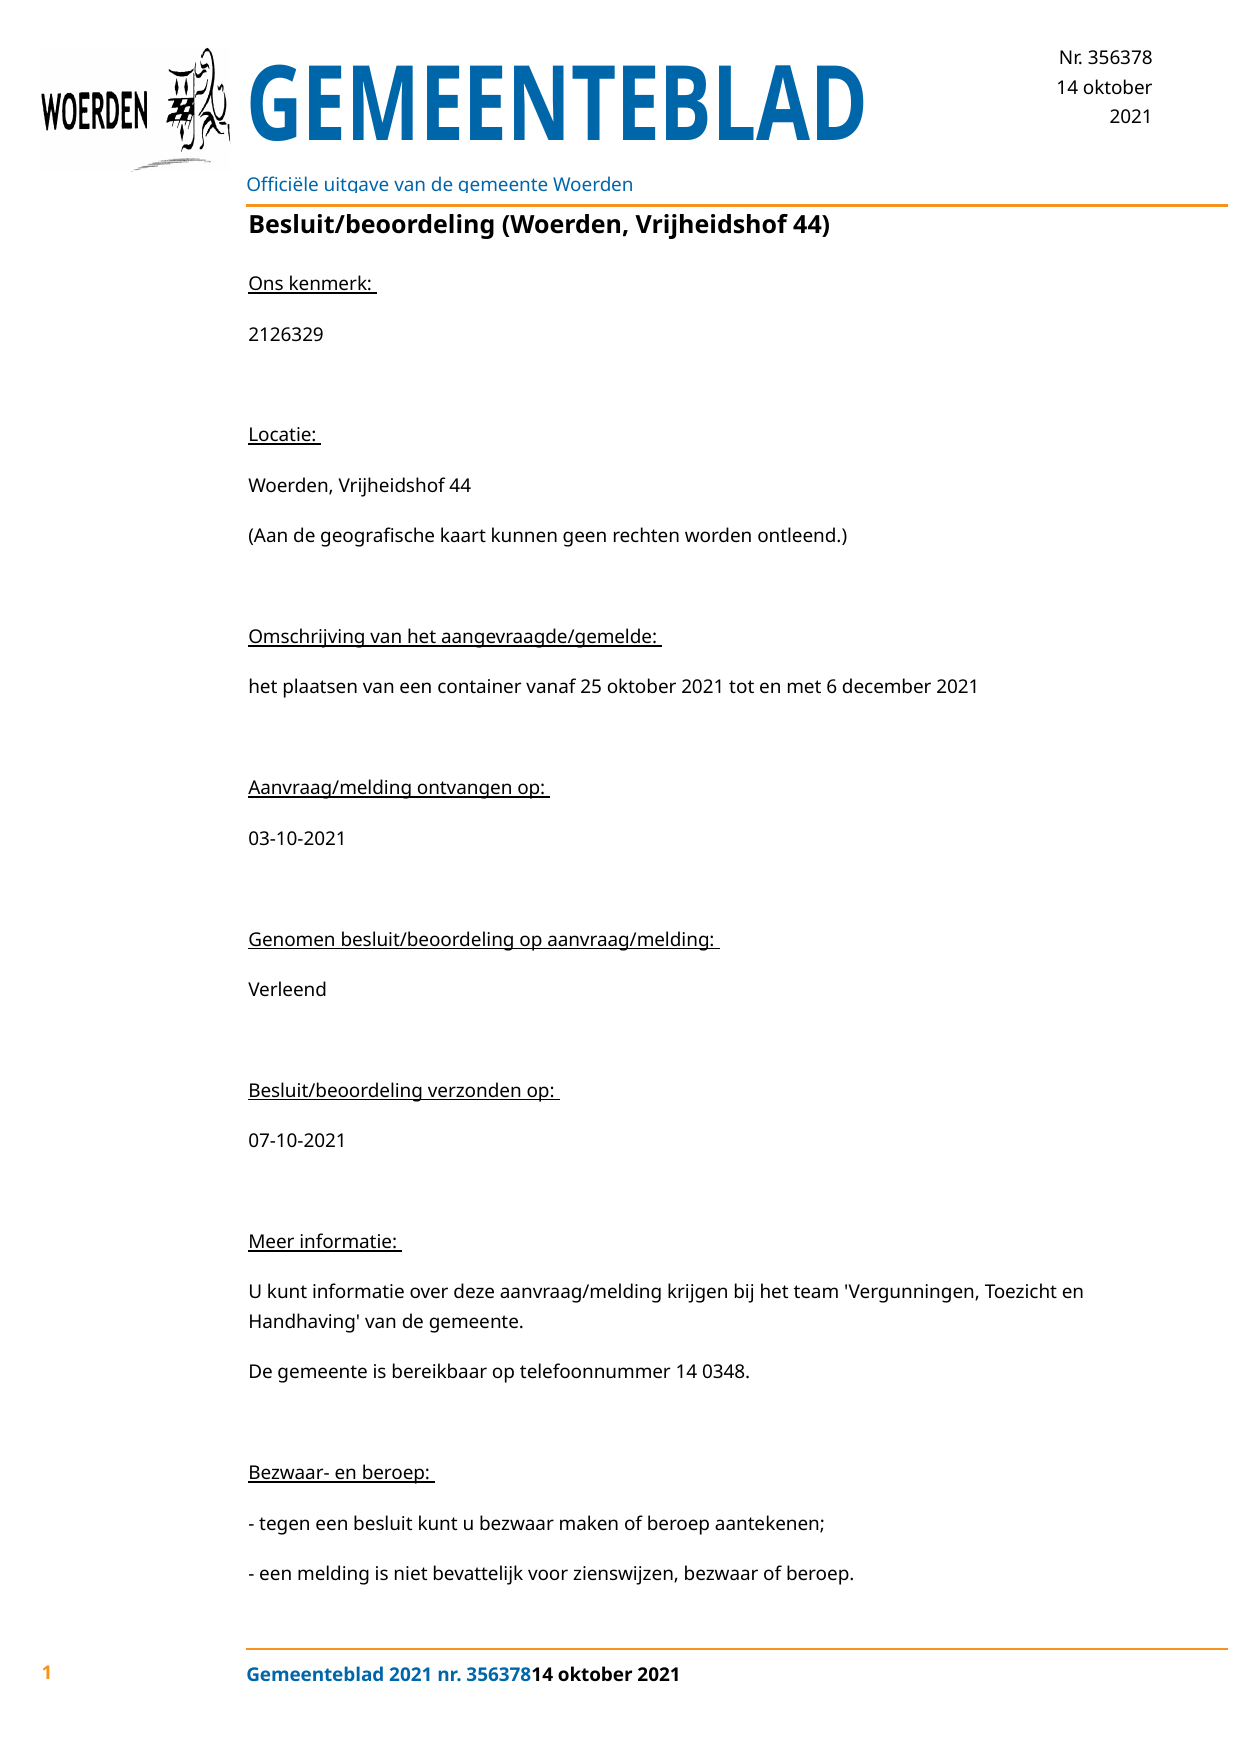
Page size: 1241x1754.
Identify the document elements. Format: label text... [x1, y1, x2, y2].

text De gemeente is bereikbaar op telefoonnummer 14 0348. [248, 1359, 1152, 1384]
text Locatie: [248, 422, 1152, 447]
text 03-10-2021 [248, 825, 1152, 851]
picture [41, 47, 231, 172]
text (Aan de geografische kaart kunnen geen rechten worden ontleend.) [248, 522, 1152, 548]
text Woerden, Vrijheidshof 44 [248, 472, 1152, 498]
text het plaatsen van een container vanaf 25 oktober 2021 tot en met 6 december 2021 [248, 674, 1152, 699]
text Omschrijving van het aangevraagde/gemelde: [248, 623, 1152, 649]
text Besluit/beoordeling verzonden op: [248, 1077, 1152, 1103]
text 2126329 [248, 321, 1152, 346]
text Meer informatie: [248, 1228, 1152, 1254]
text Genomen besluit/beoordeling op aanvraag/melding: [248, 926, 1152, 951]
text Aanvraag/melding ontvangen op: [248, 774, 1152, 800]
text Verleend [248, 976, 1152, 1002]
text 07-10-2021 [248, 1127, 1152, 1153]
text - tegen een besluit kunt u bezwaar maken of beroep aantekenen; [248, 1510, 1152, 1536]
text Ons kenmerk: [248, 270, 1152, 296]
text Bezwaar- en beroep: [248, 1459, 1152, 1485]
text U kunt informatie over deze aanvraag/melding krijgen bij het team 'Vergunningen, Toezicht en Handhaving' van de gemeente. [248, 1279, 1152, 1334]
text - een melding is niet bevattelijk voor zienswijzen, bezwaar of beroep. [248, 1560, 1152, 1586]
text Besluit/beoordeling (Woerden, Vrijheidshof 44) [248, 207, 1152, 241]
